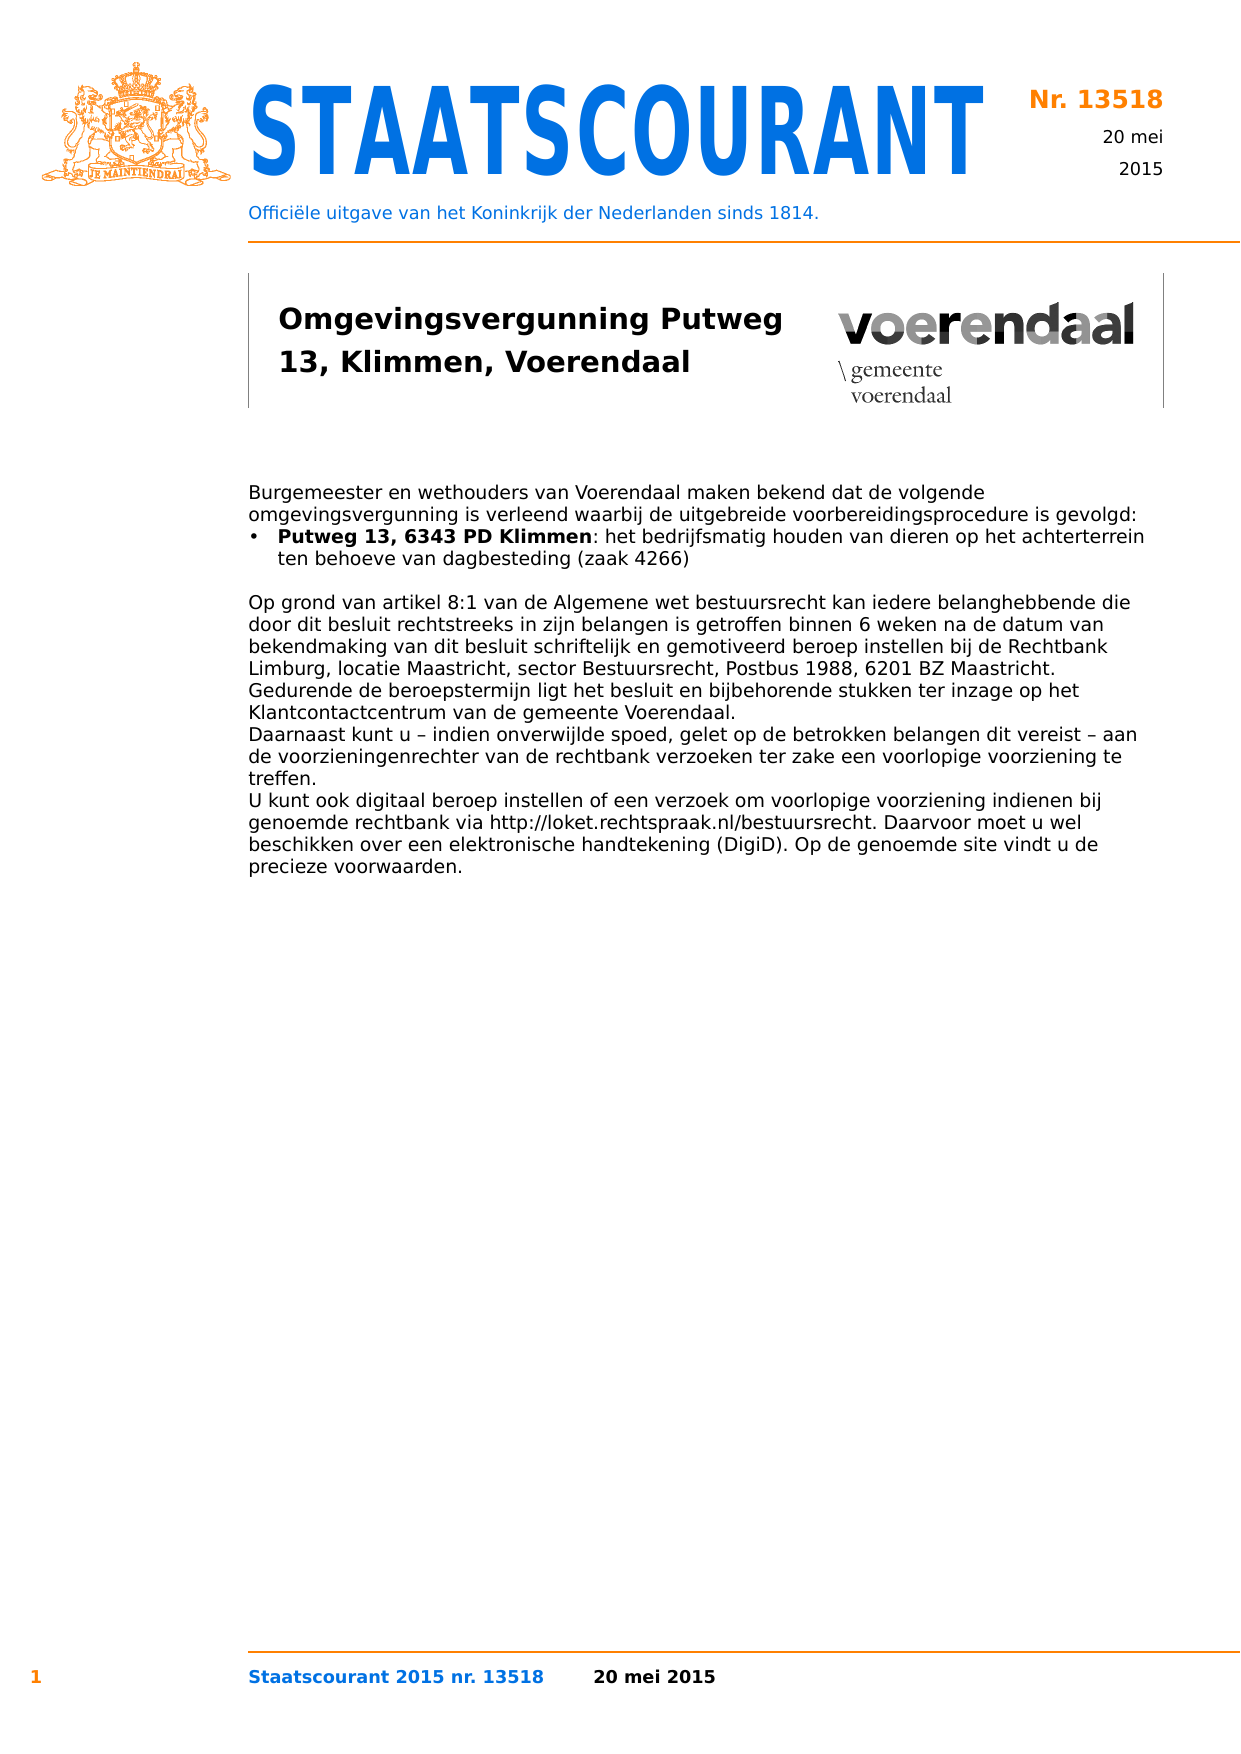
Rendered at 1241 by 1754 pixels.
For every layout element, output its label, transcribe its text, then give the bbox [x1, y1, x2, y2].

text U kunt ook digitaal beroep instellen of een verzoek om voorlopige voorziening indienen bij genoemde rechtbank via http://loket.rechtspraak.nl/bestuursrecht. Daarvoor moet u wel beschikken over een elektronische handtekening (DigiD). Op de genoemde site vindt u de precieze voorwaarden. [248, 790, 1163, 878]
text Burgemeester en wethouders van Voerendaal maken bekend dat de volgende omgevingsvergunning is verleend waarbij de uitgebreide voorbereidingsprocedure is gevolgd: [248, 482, 1163, 526]
table_cell 2015 [998, 153, 1240, 203]
text • Putweg 13, 6343 PD Klimmen: het bedrijfsmatig houden van dieren op het achterterrein ten behoeve van dagbesteding (zaak 4266) [248, 526, 1163, 570]
table_cell Officiële uitgave van het Koninkrijk der Nederlanden sinds 1814. [248, 203, 1240, 241]
text Op grond van artikel 8:1 van de Algemene wet bestuursrecht kan iedere belanghebbende die door dit besluit rechtstreeks in zijn belangen is getroffen binnen 6 weken na de datum van bekendmaking van dit besluit schriftelijk en gemotiveerd beroep instellen bij de Rechtbank Limburg, locatie Maastricht, sector Bestuursrecht, Postbus 1988, 6201 BZ Maastricht. Gedurende de beroepstermijn ligt het besluit en bijbehorende stukken ter inzage op het Klantcontactcentrum van de gemeente Voerendaal. [248, 592, 1163, 724]
table_header Nr. 13518 [998, 62, 1240, 121]
table_cell 20 mei [998, 121, 1240, 153]
picture [41, 62, 231, 186]
table_header [25, 62, 248, 241]
text Daarnaast kunt u – indien onverwijlde spoed, gelet op de betrokken belangen dit vereist – aan de voorzieningenrechter van de rechtbank verzoeken ter zake een voorlopige voorziening te treffen. [248, 724, 1163, 790]
picture [838, 302, 1134, 403]
table_header STAATSCOURANT [248, 62, 998, 203]
subtitle Omgevingsvergunning Putweg 13, Klimmen, Voerendaal [249, 273, 1163, 408]
